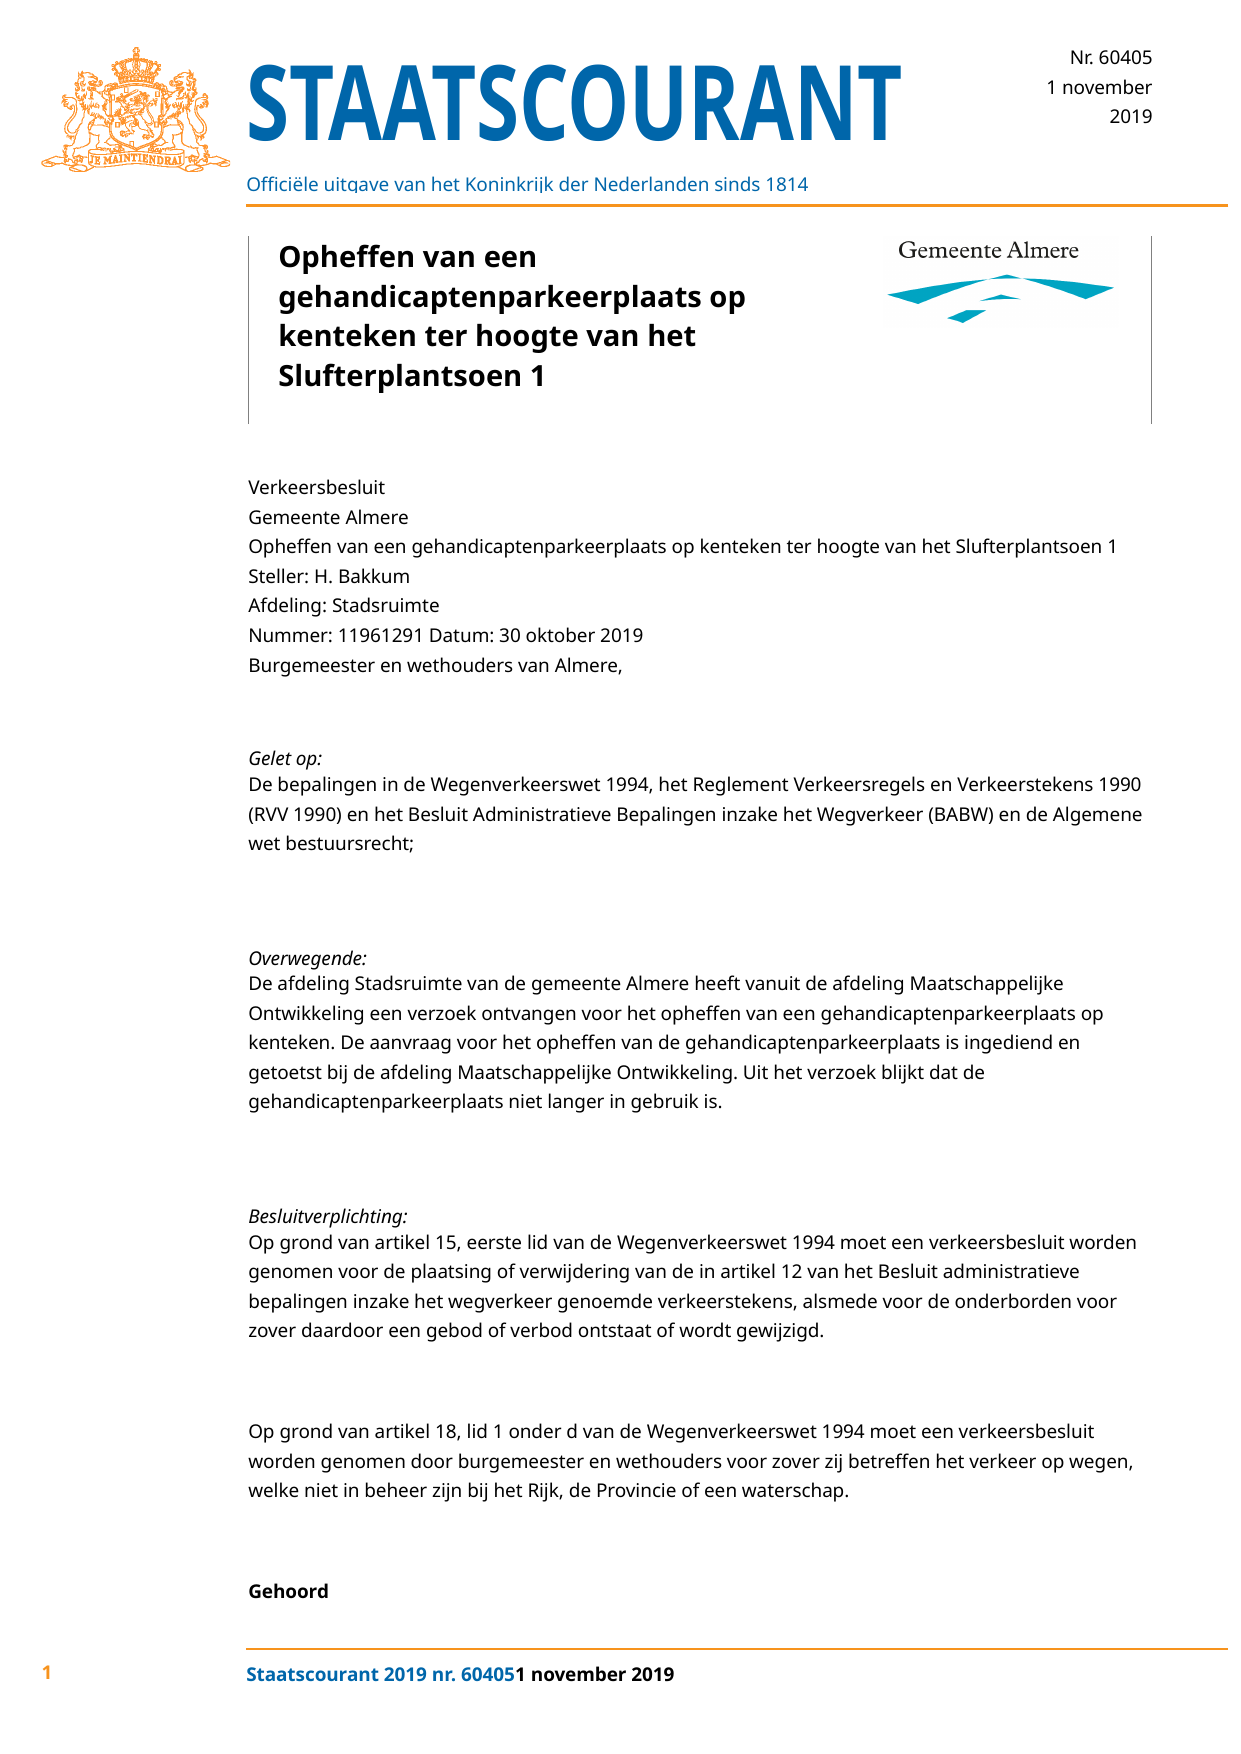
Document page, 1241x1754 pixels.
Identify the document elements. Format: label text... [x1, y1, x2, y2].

text Overwegende: [248, 945, 1152, 970]
text Gemeente Almere [248, 504, 1152, 530]
table_header [850, 236, 1151, 424]
text Nummer: 11961291 Datum: 30 oktober 2019 [248, 622, 1152, 648]
text De afdeling Stadsruimte van de gemeente Almere heeft vanuit de afdeling Maatschappelijke Ontwikkeling een verzoek ontvangen voor het opheffen van een gehandicaptenparkeerplaats op kenteken. De aanvraag voor het opheffen van de gehandicaptenparkeerplaats is ingediend en getoetst bij de afdeling Maatschappelijke Ontwikkeling. Uit het verzoek blijkt dat de gehandicaptenparkeerplaats niet langer in gebruik is. [248, 970, 1152, 1114]
text Op grond van artikel 18, lid 1 onder d van de Wegenverkeerswet 1994 moet een verkeersbesluit worden genomen door burgemeester en wethouders voor zover zij betreffen het verkeer op wegen, welke niet in beheer zijn bij het Rijk, de Provincie of een waterschap. [248, 1418, 1152, 1503]
text Op grond van artikel 15, eerste lid van de Wegenverkeerswet 1994 moet een verkeersbesluit worden genomen voor de plaatsing of verwijdering van de in artikel 12 van het Besluit administratieve bepalingen inzake het wegverkeer genoemde verkeerstekens, alsmede voor de onderborden voor zover daardoor een gebod of verbod ontstaat of wordt gewijzigd. [248, 1229, 1152, 1343]
text Opheffen van een gehandicaptenparkeerplaats op kenteken ter hoogte van het Slufterplantsoen 1 [248, 533, 1152, 559]
text Gehoord [248, 1578, 1152, 1604]
text Afdeling: Stadsruimte [248, 593, 1152, 618]
text Verkeersbesluit [248, 474, 1152, 500]
text Gelet op: [248, 745, 1152, 771]
text Burgemeester en wethouders van Almere, [248, 652, 1152, 678]
picture [882, 236, 1119, 328]
text Besluitverplichting: [248, 1203, 1152, 1229]
table_header Opheffen van een gehandicaptenparkeerplaats op kenteken ter hoogte van het Slufterplantsoen 1 [249, 236, 850, 424]
text De bepalingen in de Wegenverkeerswet 1994, het Reglement Verkeersregels en Verkeerstekens 1990 (RVV 1990) en het Besluit Administratieve Bepalingen inzake het Wegverkeer (BABW) en de Algemene wet bestuursrecht; [248, 771, 1152, 856]
text Steller: H. Bakkum [248, 563, 1152, 589]
picture [41, 47, 231, 172]
